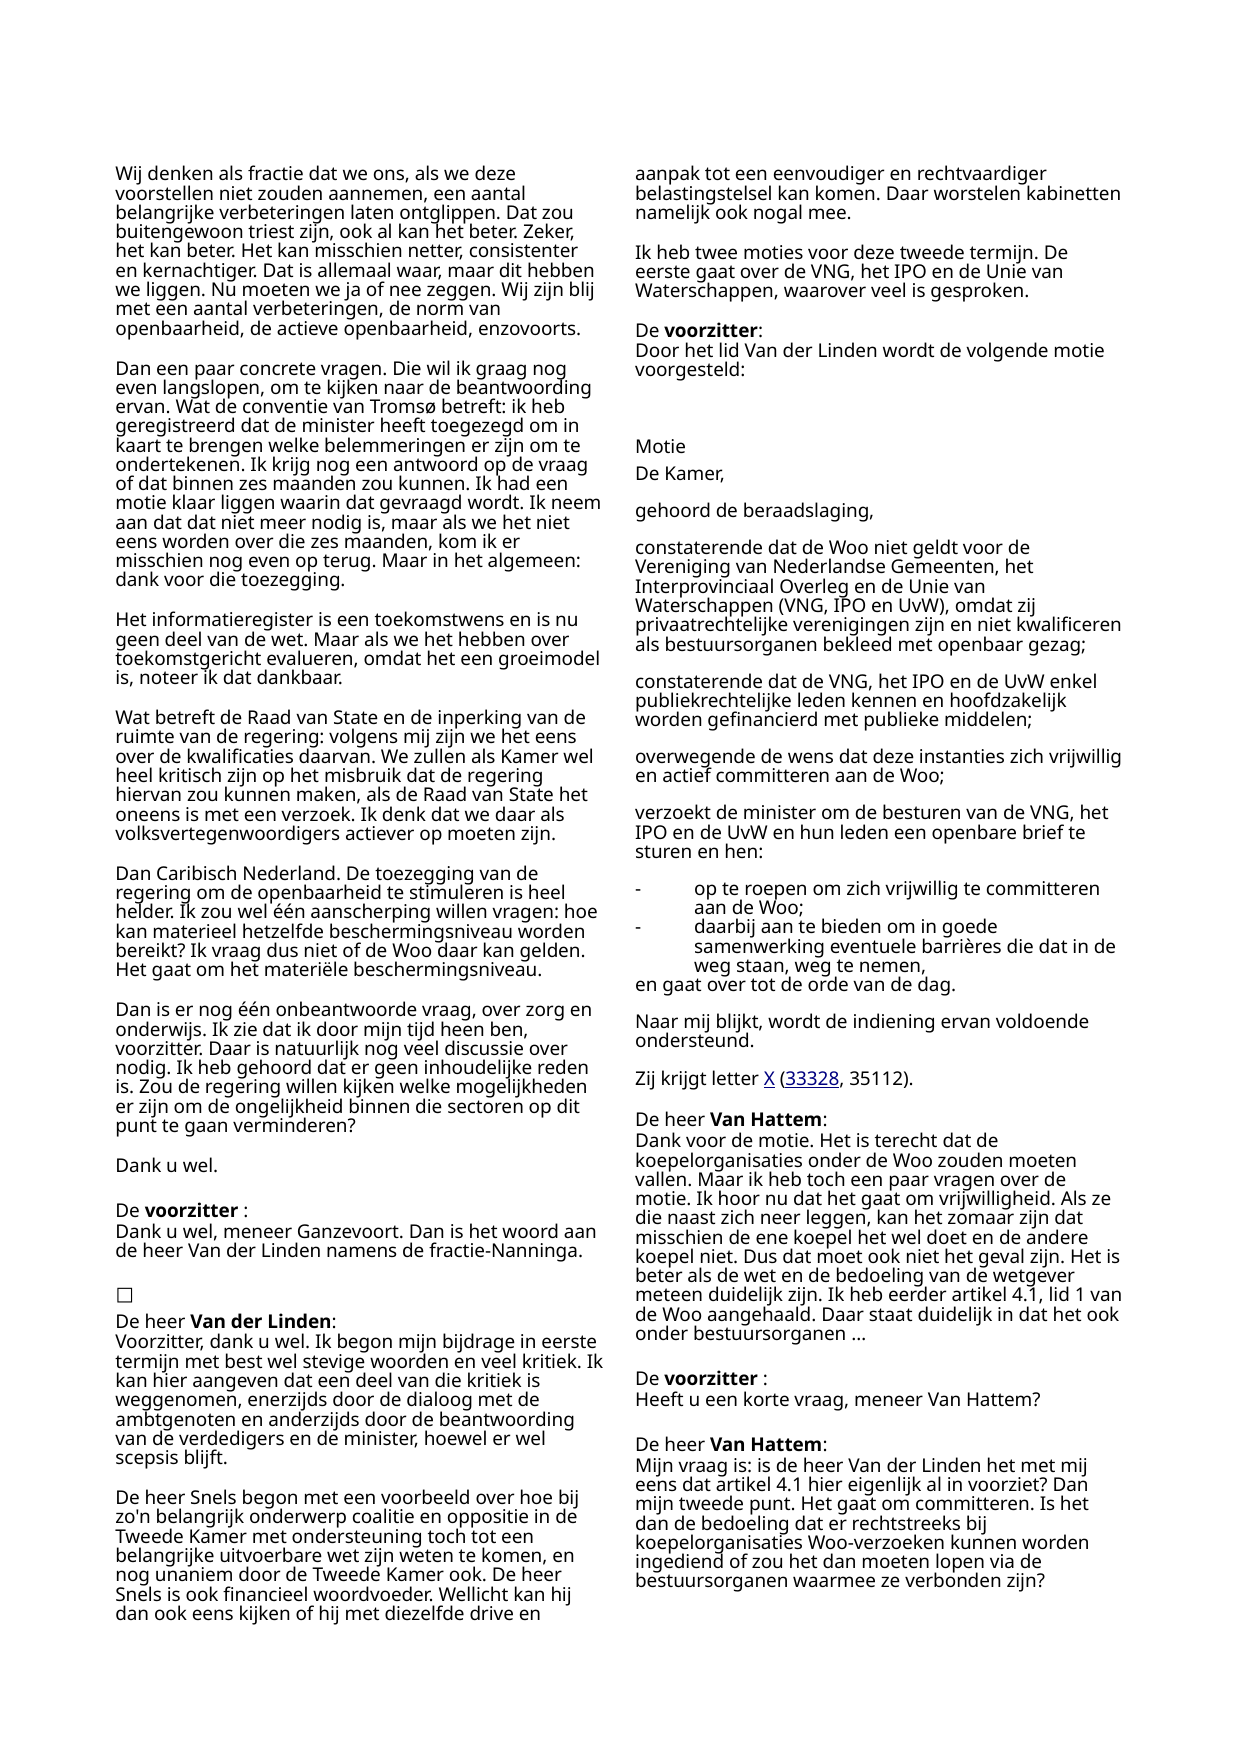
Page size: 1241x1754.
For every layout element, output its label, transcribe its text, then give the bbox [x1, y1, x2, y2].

text Dan Caribisch Nederland. De toezegging van de regering om de openbaarheid te stimuleren is heel helder. Ik zou wel één aanscherping willen vragen: hoe kan materieel hetzelfde beschermingsniveau worden bereikt? Ik vraag dus niet of de Woo daar kan gelden. Het gaat om het materiële beschermingsniveau. [115, 865, 605, 981]
text Wij denken als fractie dat we ons, als we deze voorstellen niet zouden aannemen, een aantal belangrijke verbeteringen laten ontglippen. Dat zou buitengewoon triest zijn, ook al kan het beter. Zeker, het kan beter. Het kan misschien netter, consistenter en kernachtiger. Dat is allemaal waar, maar dit hebben we liggen. Nu moeten we ja of nee zeggen. Wij zijn blij met een aantal verbeteringen, de norm van openbaarheid, de actieve openbaarheid, enzovoorts. [115, 165, 605, 339]
text verzoekt de minister om de besturen van de VNG, het IPO en de UvW en hun leden een openbare brief te sturen en hen: [635, 804, 1125, 862]
text constaterende dat de VNG, het IPO en de UvW enkel publiekrechtelijke leden kennen en hoofdzakelijk worden gefinancierd met publieke middelen; [635, 673, 1125, 730]
text gehoord de beraadslaging, [635, 502, 1125, 522]
text aanpak tot een eenvoudiger en rechtvaardiger belastingstelsel kan komen. Daar worstelen kabinetten namelijk ook nogal mee. [635, 165, 1125, 223]
text De Kamer, [635, 465, 1125, 484]
text Heeft u een korte vraag, meneer Van Hattem? [635, 1391, 1125, 1410]
list op te roepen om zich vrijwillig te committeren aan de Woo; [635, 880, 1125, 918]
text Motie [635, 434, 1125, 459]
text Ik heb twee moties voor deze tweede termijn. De eerste gaat over de VNG, het IPO en de Unie van Waterschappen, waarover veel is gesproken. [635, 244, 1125, 302]
text overwegende de wens dat deze instanties zich vrijwillig en actief committeren aan de Woo; [635, 748, 1125, 787]
text De heer Snels begon met een voorbeeld over hoe bij zo'n belangrijk onderwerp coalitie en oppositie in de Tweede Kamer met ondersteuning toch tot een belangrijke uitvoerbare wet zijn weten te komen, en nog unaniem door de Tweede Kamer ook. De heer Snels is ook financieel woordvoeder. Wellicht kan hij dan ook eens kijken of hij met diezelfde drive en [115, 1489, 605, 1624]
text ⬜ [115, 1282, 605, 1308]
text Naar mij blijkt, wordt de indiening ervan voldoende ondersteund. [635, 1013, 1125, 1052]
text De voorzitter : [635, 1365, 1125, 1391]
text Dank u wel, meneer Ganzevoort. Dan is het woord aan de heer Van der Linden namens de fractie-Nanninga. [115, 1223, 605, 1261]
text Wat betreft de Raad van State en de inperking van de ruimte van de regering: volgens mij zijn we het eens over de kwalificaties daarvan. We zullen als Kamer wel heel kritisch zijn op het misbruik dat de regering hiervan zou kunnen maken, als de Raad van State het oneens is met een verzoek. Ik denk dat we daar als volksvertegenwoordigers actiever op moeten zijn. [115, 709, 605, 844]
text Mijn vraag is: is de heer Van der Linden het met mij eens dat artikel 4.1 hier eigenlijk al in voorziet? Dan mijn tweede punt. Het gaat om committeren. Is het dan de bedoeling dat er rechtstreeks bij koepelorganisaties Woo-verzoeken kunnen worden ingediend of zou het dan moeten lopen via de bestuursorganen waarmee ze verbonden zijn? [635, 1457, 1125, 1592]
text Dan een paar concrete vragen. Die wil ik graag nog even langslopen, om te kijken naar de beantwoording ervan. Wat de conventie van Tromsø betreft: ik heb geregistreerd dat de minister heeft toegezegd om in kaart te brengen welke belemmeringen er zijn om te ondertekenen. Ik krijg nog een antwoord op de vraag of dat binnen zes maanden zou kunnen. Ik had een motie klaar liggen waarin dat gevraagd wordt. Ik neem aan dat dat niet meer nodig is, maar als we het niet eens worden over die zes maanden, kom ik er misschien nog even op terug. Maar in het algemeen: dank voor die toezegging. [115, 359, 605, 591]
text en gaat over tot de orde van de dag. [635, 976, 1125, 996]
text Door het lid Van der Linden wordt de volgende motie voorgesteld: [635, 342, 1125, 380]
text De voorzitter : [115, 1197, 605, 1223]
text Dank voor de motie. Het is terecht dat de koepelorganisaties onder de Woo zouden moeten vallen. Maar ik heb toch een paar vragen over de motie. Ik hoor nu dat het gaat om vrijwilligheid. Als ze die naast zich neer leggen, kan het zomaar zijn dat misschien de ene koepel het wel doet en de andere koepel niet. Dus dat moet ook niet het geval zijn. Het is beter als de wet en de bedoeling van de wetgever meteen duidelijk zijn. Ik heb eerder artikel 4.1, lid 1 van de Woo aangehaald. Daar staat duidelijk in dat het ook onder bestuursorganen … [635, 1132, 1125, 1344]
text Zij krijgt letter X (33328, 35112). [635, 1069, 1125, 1089]
text Het informatieregister is een toekomstwens en is nu geen deel van de wet. Maar als we het hebben over toekomstgericht evalueren, omdat het een groeimodel is, noteer ik dat dankbaar. [115, 611, 605, 688]
text De voorzitter: [635, 322, 1125, 342]
text De heer Van Hattem: [635, 1107, 1125, 1132]
text Dank u wel. [115, 1157, 605, 1176]
text Dan is er nog één onbeantwoorde vraag, over zorg en onderwijs. Ik zie dat ik door mijn tijd heen ben, voorzitter. Daar is natuurlijk nog veel discussie over nodig. Ik heb gehoord dat er geen inhoudelijke reden is. Zou de regering willen kijken welke mogelijkheden er zijn om de ongelijkheid binnen die sectoren op dit punt te gaan verminderen? [115, 1001, 605, 1136]
text Voorzitter, dank u wel. Ik begon mijn bijdrage in eerste termijn met best wel stevige woorden en veel kritiek. Ik kan hier aangeven dat een deel van die kritiek is weggenomen, enerzijds door de dialoog met de ambtgenoten en anderzijds door de beantwoording van de verdedigers en de minister, hoewel er wel scepsis blijft. [115, 1333, 605, 1468]
text De heer Van Hattem: [635, 1431, 1125, 1457]
text De heer Van der Linden: [115, 1308, 605, 1333]
list daarbij aan te bieden om in goede samenwerking eventuele barrières die dat in de weg staan, weg te nemen, [635, 918, 1125, 976]
text constaterende dat de Woo niet geldt voor de Vereniging van Nederlandse Gemeenten, het Interprovinciaal Overleg en de Unie van Waterschappen (VNG, IPO en UvW), omdat zij privaatrechtelijke verenigingen zijn en niet kwalificeren als bestuursorganen bekleed met openbaar gezag; [635, 539, 1125, 655]
